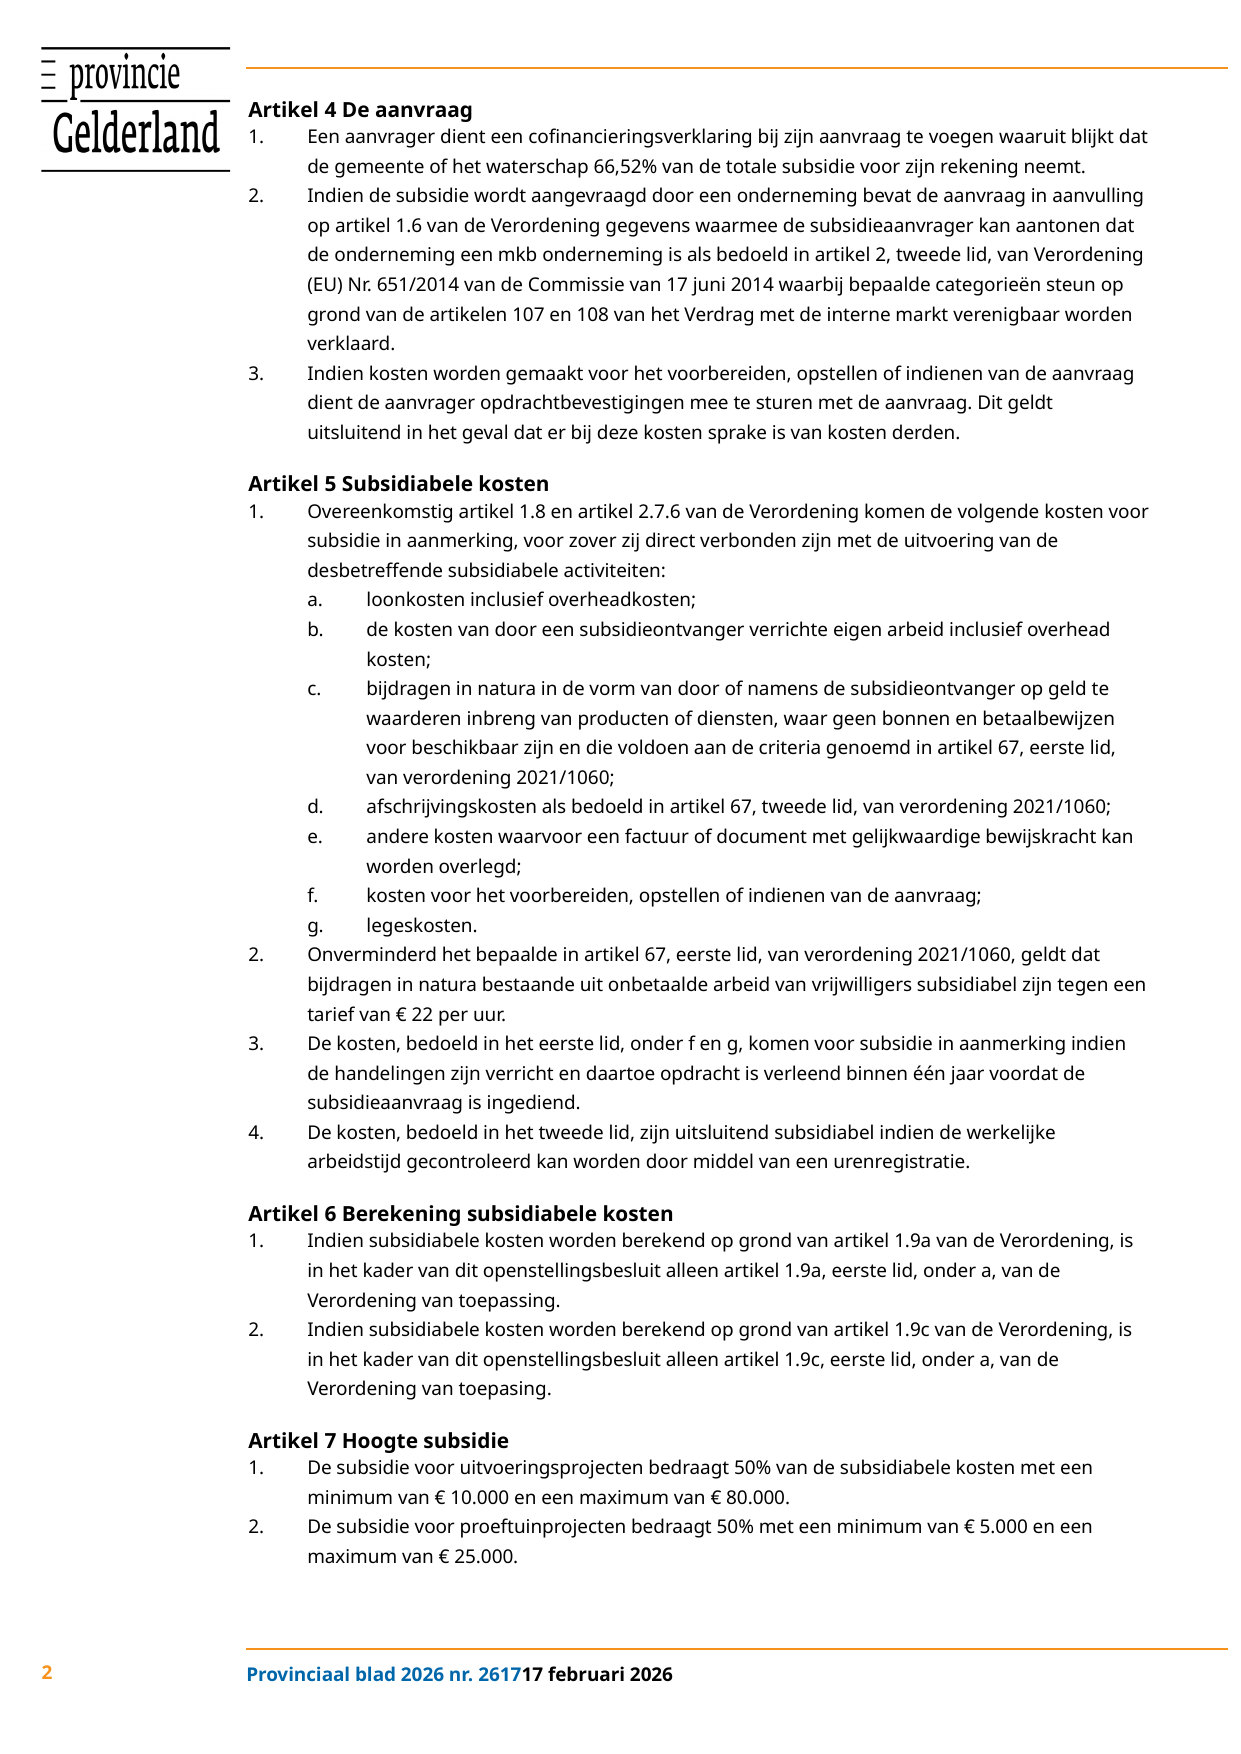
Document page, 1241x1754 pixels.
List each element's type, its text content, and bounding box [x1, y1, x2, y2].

list kosten voor het voorbereiden, opstellen of indienen van de aanvraag; [307, 882, 1152, 908]
list afschrijvingskosten als bedoeld in artikel 67, tweede lid, van verordening 2021/1060; [307, 794, 1152, 819]
list De subsidie voor proeftuinprojecten bedraagt 50% met een minimum van € 5.000 en een maximum van € 25.000. [248, 1513, 1152, 1569]
list De kosten, bedoeld in het eerste lid, onder f en g, komen voor subsidie in aanmerking indien de handelingen zijn verricht en daartoe opdracht is verleend binnen één jaar voordat de subsidieaanvraag is ingediend. [248, 1030, 1152, 1115]
list Onverminderd het bepaalde in artikel 67, eerste lid, van verordening 2021/1060, geldt dat bijdragen in natura bestaande uit onbetaalde arbeid van vrijwilligers subsidiabel zijn tegen een tarief van € 22 per uur. [248, 942, 1152, 1027]
text Artikel 5 Subsidiabele kosten [248, 469, 1152, 498]
list De subsidie voor uitvoeringsprojecten bedraagt 50% van de subsidiabele kosten met een minimum van € 10.000 en een maximum van € 80.000. [248, 1454, 1152, 1510]
text Artikel 7 Hoogte subsidie [248, 1426, 1152, 1454]
list bijdragen in natura in de vorm van door of namens de subsidieontvanger op geld te waarderen inbreng van producten of diensten, waar geen bonnen en betaalbewijzen voor beschikbaar zijn en die voldoen aan de criteria genoemd in artikel 67, eerste lid, van verordening 2021/1060; [307, 675, 1152, 790]
text Artikel 6 Berekening subsidiabele kosten [248, 1199, 1152, 1228]
list De kosten, bedoeld in het tweede lid, zijn uitsluitend subsidiabel indien de werkelijke arbeidstijd gecontroleerd kan worden door middel van een urenregistratie. [248, 1119, 1152, 1174]
list loonkosten inclusief overheadkosten; [307, 587, 1152, 612]
list Indien kosten worden gemaakt voor het voorbereiden, opstellen of indienen van de aanvraag dient de aanvrager opdrachtbevestigingen mee te sturen met de aanvraag. Dit geldt uitsluitend in het geval dat er bij deze kosten sprake is van kosten derden. [248, 360, 1152, 445]
list andere kosten waarvoor een factuur of document met gelijkwaardige bewijskracht kan worden overlegd; [307, 823, 1152, 879]
list de kosten van door een subsidieontvanger verrichte eigen arbeid inclusief overhead kosten; [307, 616, 1152, 672]
list Indien subsidiabele kosten worden berekend op grond van artikel 1.9a van de Verordening, is in het kader van dit openstellingsbesluit alleen artikel 1.9a, eerste lid, onder a, van de Verordening van toepassing. [248, 1228, 1152, 1312]
list Indien subsidiabele kosten worden berekend op grond van artikel 1.9c van de Verordening, is in het kader van dit openstellingsbesluit alleen artikel 1.9c, eerste lid, onder a, van de Verordening van toepasing. [248, 1316, 1152, 1401]
list Een aanvrager dient een cofinancieringsverklaring bij zijn aanvraag te voegen waaruit blijkt dat de gemeente of het waterschap 66,52% van de totale subsidie voor zijn rekening neemt. [248, 123, 1152, 178]
list Overeenkomstig artikel 1.8 en artikel 2.7.6 van de Verordening komen de volgende kosten voor subsidie in aanmerking, voor zover zij direct verbonden zijn met de uitvoering van de desbetreffende subsidiabele activiteiten: [248, 498, 1152, 583]
list legeskosten. [307, 912, 1152, 938]
text Artikel 4 De aanvraag [248, 95, 1152, 123]
list Indien de subsidie wordt aangevraagd door een onderneming bevat de aanvraag in aanvulling op artikel 1.6 van de Verordening gegevens waarmee de subsidieaanvrager kan aantonen dat de onderneming een mkb onderneming is als bedoeld in artikel 2, tweede lid, van Verordening (EU) Nr. 651/2014 van de Commissie van 17 juni 2014 waarbij bepaalde categorieën steun op grond van de artikelen 107 en 108 van het Verdrag met de interne markt verenigbaar worden verklaard. [248, 182, 1152, 356]
picture [41, 47, 231, 172]
